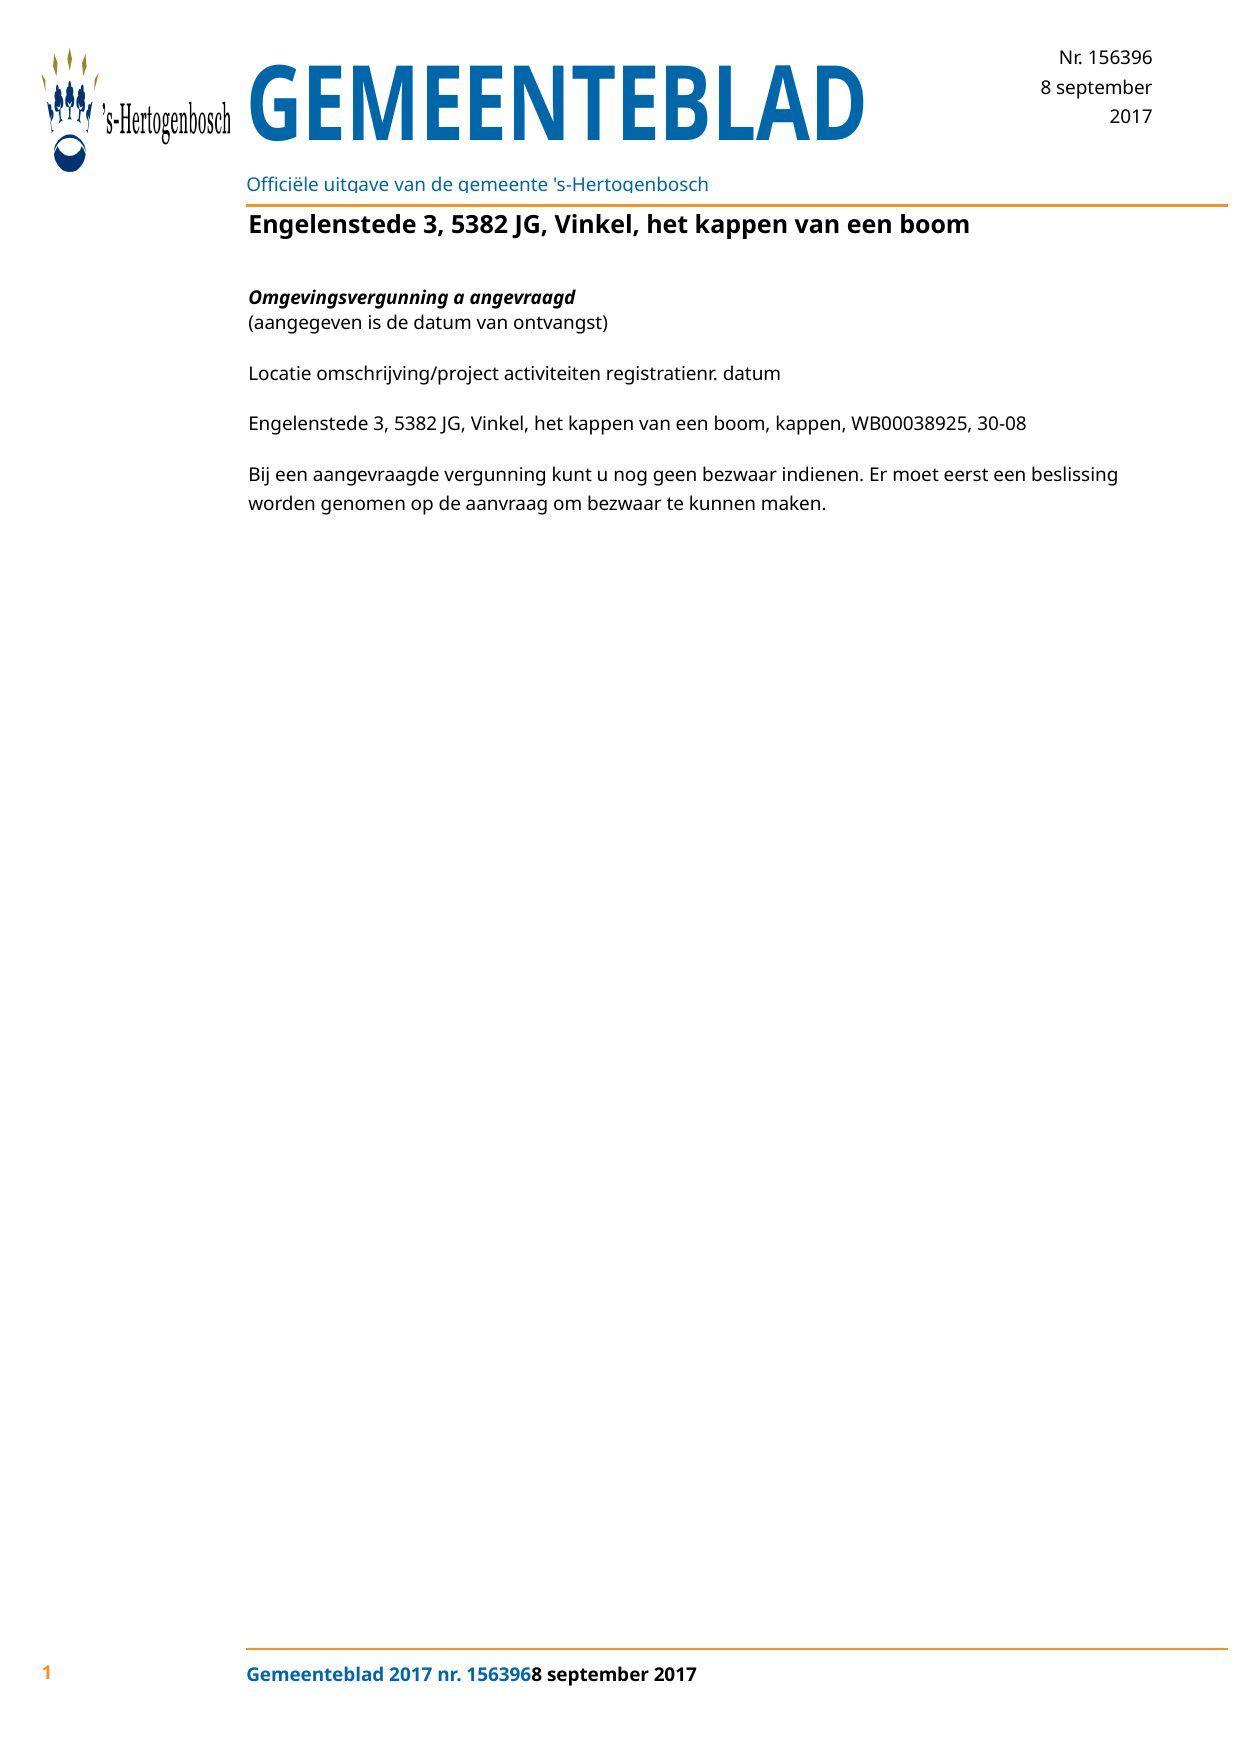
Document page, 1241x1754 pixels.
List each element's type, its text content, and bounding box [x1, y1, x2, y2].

text Locatie omschrijving/project activiteiten registratienr. datum [248, 360, 1152, 386]
text Omgevingsvergunning a angevraagd [248, 284, 1152, 309]
text Engelenstede 3, 5382 JG, Vinkel, het kappen van een boom [248, 207, 1152, 241]
text (aangegeven is de datum van ontvangst) [248, 309, 1152, 335]
text Bij een aangevraagde vergunning kunt u nog geen bezwaar indienen. Er moet eerst een beslissing worden genomen op de aanvraag om bezwaar te kunnen maken. [248, 461, 1152, 516]
picture [41, 47, 231, 172]
text Engelenstede 3, 5382 JG, Vinkel, het kappen van een boom, kappen, WB00038925, 30-08 [248, 410, 1152, 436]
